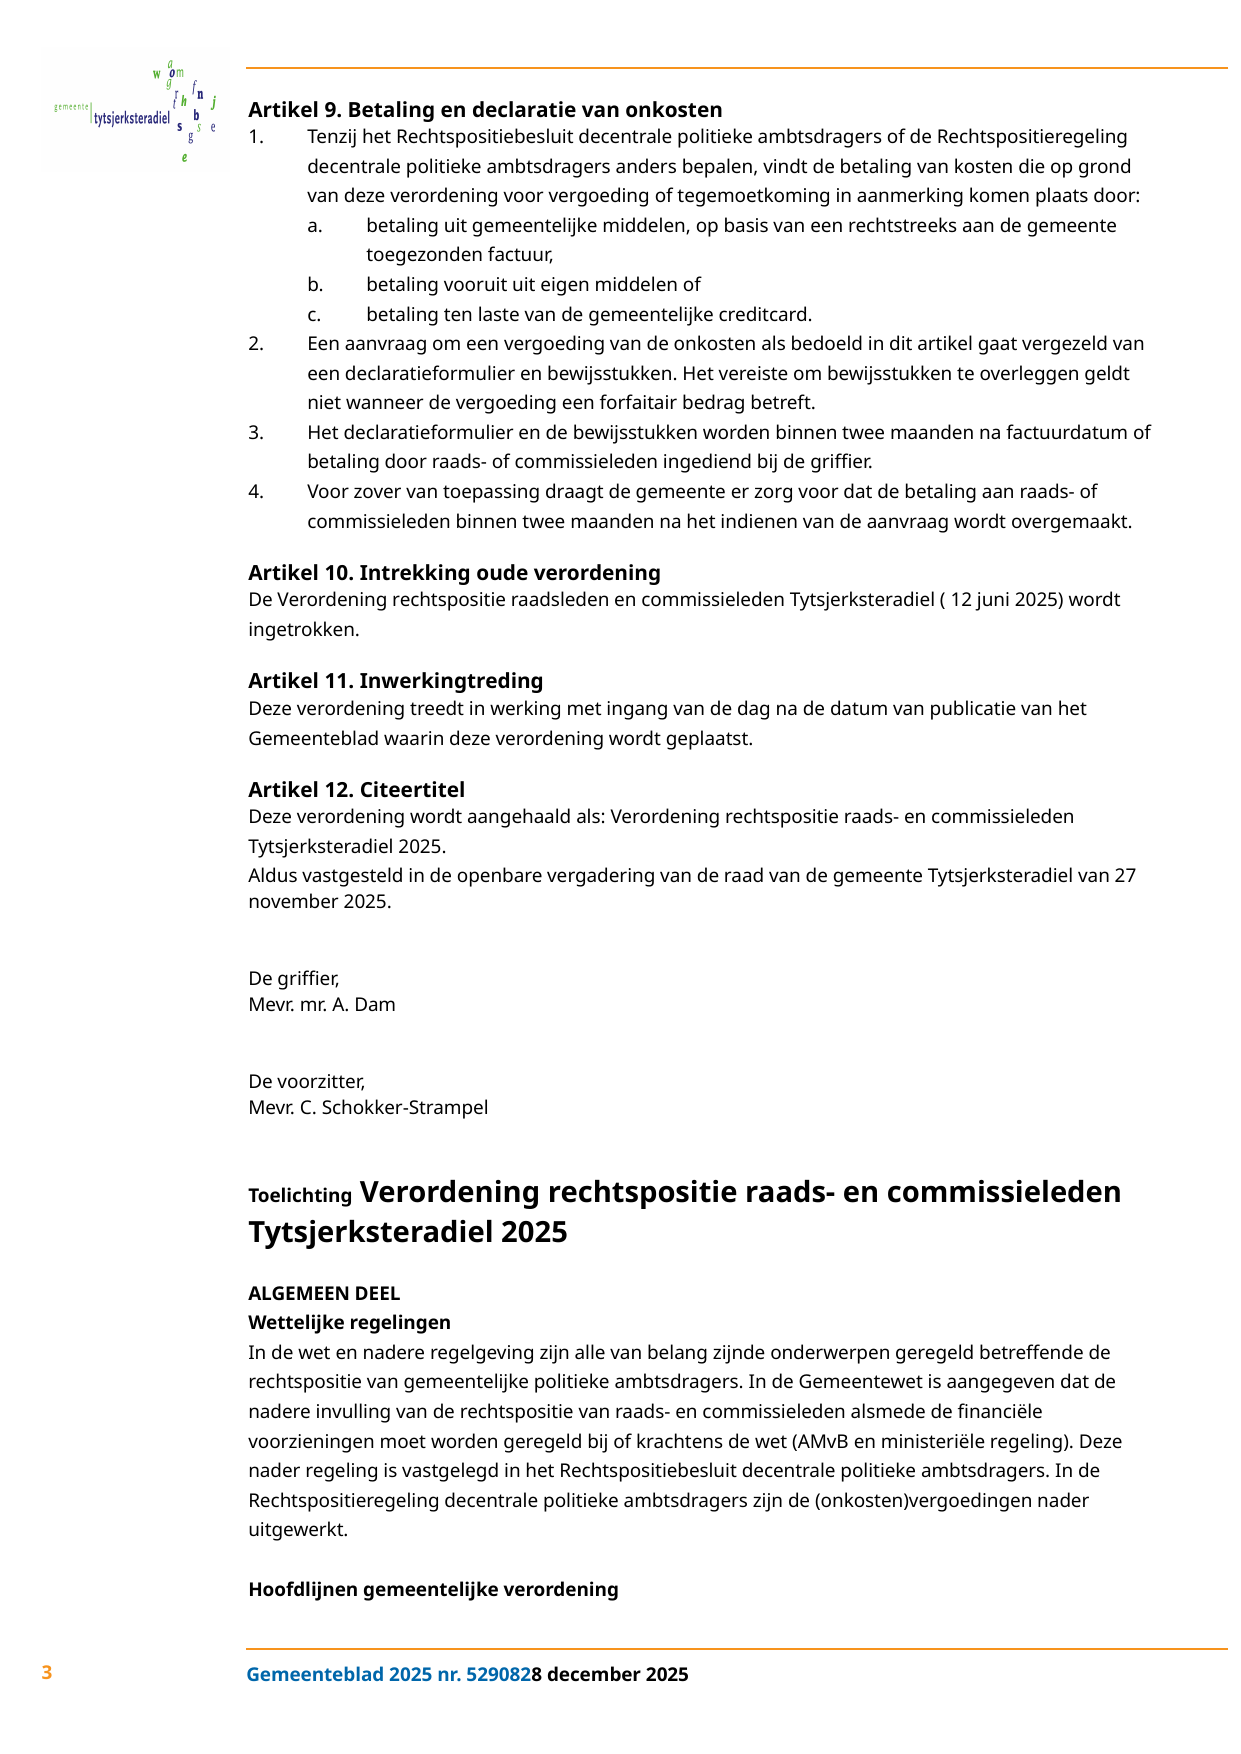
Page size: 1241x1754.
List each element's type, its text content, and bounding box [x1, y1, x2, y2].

list betaling uit gemeentelijke middelen, op basis van een rechtstreeks aan de gemeente toegezonden factuur, [307, 212, 1152, 267]
text In de wet en nadere regelgeving zijn alle van belang zijnde onderwerpen geregeld betreffende de rechtspositie van gemeentelijke politieke ambtsdragers. In de Gemeentewet is aangegeven dat de nadere invulling van de rechtspositie van raads- en commissieleden alsmede de financiële voorzieningen moet worden geregeld bij of krachtens de wet (AMvB en ministeriële regeling). Deze nader regeling is vastgelegd in het Rechtspositiebesluit decentrale politieke ambtsdragers. In de Rechtspositieregeling decentrale politieke ambtsdragers zijn de (onkosten)vergoedingen nader uitgewerkt. [248, 1339, 1152, 1542]
text ALGEMEEN DEEL [248, 1280, 1152, 1306]
list Voor zover van toepassing draagt de gemeente er zorg voor dat de betaling aan raads- of commissieleden binnen twee maanden na het indienen van de aanvraag wordt overgemaakt. [248, 478, 1152, 533]
list betaling ten laste van de gemeentelijke creditcard. [307, 301, 1152, 326]
text De griffier, [248, 966, 1152, 991]
text De voorzitter, [248, 1068, 1152, 1094]
text Wettelijke regelingen [248, 1309, 1152, 1335]
text Artikel 9. Betaling en declaratie van onkosten [248, 95, 1152, 123]
text Mevr. C. Schokker-Strampel [248, 1094, 1152, 1120]
picture [41, 47, 231, 172]
list betaling vooruit uit eigen middelen of [307, 271, 1152, 297]
text Mevr. mr. A. Dam [248, 991, 1152, 1017]
text Artikel 10. Intrekking oude verordening [248, 558, 1152, 587]
text Toelichting Verordening rechtspositie raads- en commissieleden Tytsjerksteradiel 2025 [248, 1171, 1152, 1251]
list Tenzij het Rechtspositiebesluit decentrale politieke ambtsdragers of de Rechtspositieregeling decentrale politieke ambtsdragers anders bepalen, vindt de betaling van kosten die op grond van deze verordening voor vergoeding of tegemoetkoming in aanmerking komen plaats door: [248, 123, 1152, 208]
text Artikel 11. Inwerkingtreding [248, 667, 1152, 695]
text Aldus vastgesteld in de openbare vergadering van de raad van de gemeente Tytsjerksteradiel van 27 november 2025. [248, 863, 1152, 914]
text Deze verordening wordt aangehaald als: Verordening rechtspositie raads- en commissieleden Tytsjerksteradiel 2025. [248, 803, 1152, 859]
list Een aanvraag om een vergoeding van de onkosten als bedoeld in dit artikel gaat vergezeld van een declaratieformulier en bewijsstukken. Het vereiste om bewijsstukken te overleggen geldt niet wanneer de vergoeding een forfaitair bedrag betreft. [248, 330, 1152, 415]
text Deze verordening treedt in werking met ingang van de dag na de datum van publicatie van het Gemeenteblad waarin deze verordening wordt geplaatst. [248, 695, 1152, 750]
text Artikel 12. Citeertitel [248, 775, 1152, 803]
text Hoofdlijnen gemeentelijke verordening [248, 1576, 1152, 1602]
text De Verordening rechtspositie raadsleden en commissieleden Tytsjerksteradiel ( 12 juni 2025) wordt ingetrokken. [248, 587, 1152, 642]
list Het declaratieformulier en de bewijsstukken worden binnen twee maanden na factuurdatum of betaling door raads- of commissieleden ingediend bij de griffier. [248, 419, 1152, 474]
